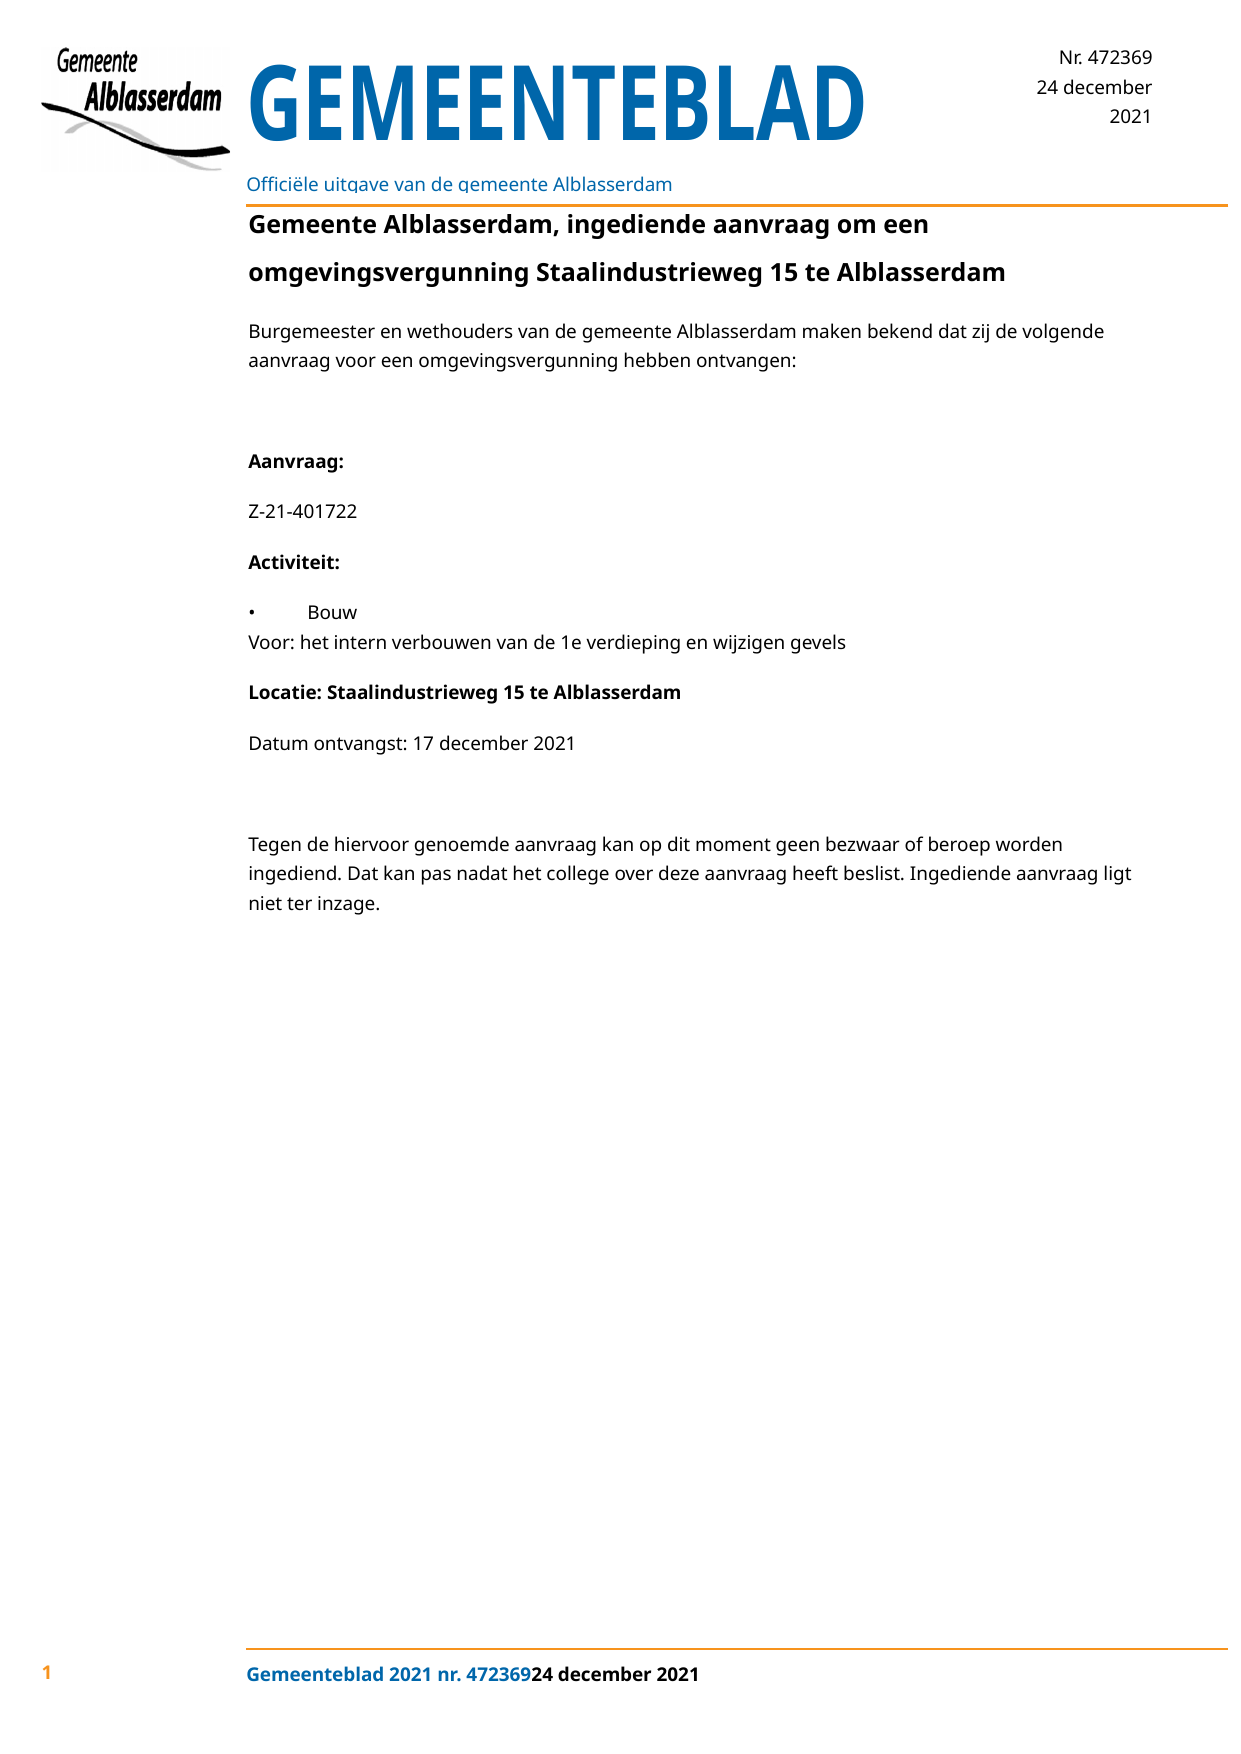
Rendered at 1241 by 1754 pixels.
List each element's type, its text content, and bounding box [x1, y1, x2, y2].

text Gemeente Alblasserdam, ingediende aanvraag om een omgevingsvergunning Staalindustrieweg 15 te Alblasserdam [248, 207, 1152, 288]
text Voor: het intern verbouwen van de 1e verdieping en wijzigen gevels [248, 629, 1152, 655]
text Burgemeester en wethouders van de gemeente Alblasserdam maken bekend dat zij de volgende aanvraag voor een omgevingsvergunning hebben ontvangen: [248, 318, 1152, 373]
text Aanvraag: [248, 448, 1152, 474]
text Z-21-401722 [248, 499, 1152, 524]
text Tegen de hiervoor genoemde aanvraag kan op dit moment geen bezwaar of beroep worden ingediend. Dat kan pas nadat het college over deze aanvraag heeft beslist. Ingediende aanvraag ligt niet ter inzage. [248, 831, 1152, 916]
text Datum ontvangst: 17 december 2021 [248, 730, 1152, 756]
picture [41, 47, 231, 172]
list Bouw [248, 599, 1152, 625]
text Locatie: Staalindustrieweg 15 te Alblasserdam [248, 679, 1152, 705]
text Activiteit: [248, 549, 1152, 575]
